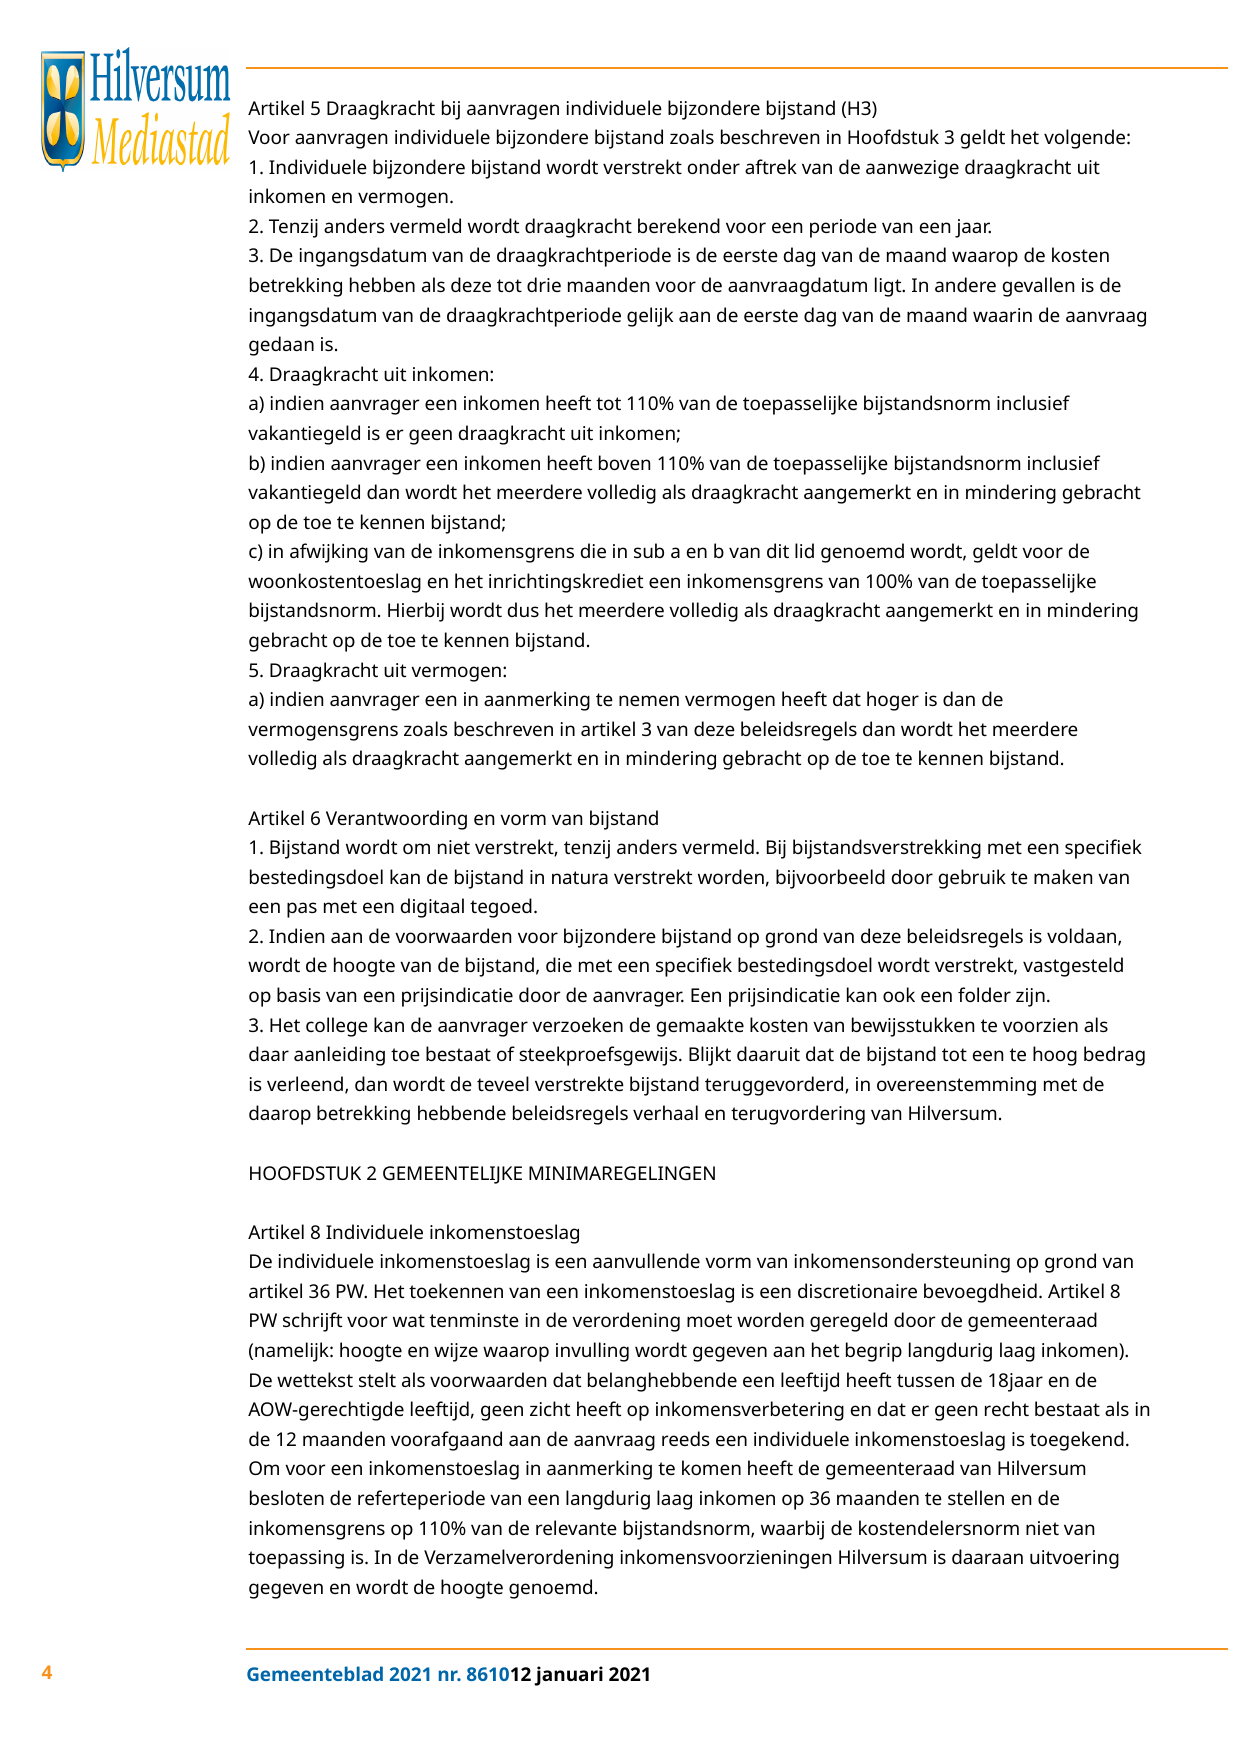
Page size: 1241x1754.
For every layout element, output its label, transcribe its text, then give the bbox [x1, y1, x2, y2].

text 1. Individuele bijzondere bijstand wordt verstrekt onder aftrek van de aanwezige draagkracht uit inkomen en vermogen. [248, 154, 1152, 209]
text b) indien aanvrager een inkomen heeft boven 110% van de toepasselijke bijstandsnorm inclusief vakantiegeld dan wordt het meerdere volledig als draagkracht aangemerkt en in mindering gebracht op de toe te kennen bijstand; [248, 450, 1152, 535]
text a) indien aanvrager een in aanmerking te nemen vermogen heeft dat hoger is dan de vermogensgrens zoals beschreven in artikel 3 van deze beleidsregels dan wordt het meerdere volledig als draagkracht aangemerkt en in mindering gebracht op de toe te kennen bijstand. [248, 686, 1152, 771]
text Artikel 8 Individuele inkomenstoeslag [248, 1219, 1152, 1245]
text 5. Draagkracht uit vermogen: [248, 657, 1152, 683]
text 2. Indien aan de voorwaarden voor bijzondere bijstand op grond van deze beleidsregels is voldaan, wordt de hoogte van de bijstand, die met een specifiek bestedingsdoel wordt verstrekt, vastgesteld op basis van een prijsindicatie door de aanvrager. Een prijsindicatie kan ook een folder zijn. [248, 923, 1152, 1008]
text c) in afwijking van de inkomensgrens die in sub a en b van dit lid genoemd wordt, geldt voor de woonkostentoeslag en het inrichtingskrediet een inkomensgrens van 100% van de toepasselijke bijstandsnorm. Hierbij wordt dus het meerdere volledig als draagkracht aangemerkt en in mindering gebracht op de toe te kennen bijstand. [248, 538, 1152, 653]
text 1. Bijstand wordt om niet verstrekt, tenzij anders vermeld. Bij bijstandsverstrekking met een specifiek bestedingsdoel kan de bijstand in natura verstrekt worden, bijvoorbeeld door gebruik te maken van een pas met een digitaal tegoed. [248, 834, 1152, 919]
text Voor aanvragen individuele bijzondere bijstand zoals beschreven in Hoofdstuk 3 geldt het volgende: [248, 124, 1152, 150]
text 2. Tenzij anders vermeld wordt draagkracht berekend voor een periode van een jaar. [248, 213, 1152, 239]
picture [41, 47, 231, 172]
text De individuele inkomenstoeslag is een aanvullende vorm van inkomensondersteuning op grond van artikel 36 PW. Het toekennen van een inkomenstoeslag is een discretionaire bevoegdheid. Artikel 8 PW schrijft voor wat tenminste in de verordening moet worden geregeld door de gemeenteraad (namelijk: hoogte en wijze waarop invulling wordt gegeven aan het begrip langdurig laag inkomen). De wettekst stelt als voorwaarden dat belanghebbende een leeftijd heeft tussen de 18jaar en de AOW-gerechtigde leeftijd, geen zicht heeft op inkomensverbetering en dat er geen recht bestaat als in de 12 maanden voorafgaand aan de aanvraag reeds een individuele inkomenstoeslag is toegekend. Om voor een inkomenstoeslag in aanmerking te komen heeft de gemeenteraad van Hilversum besloten de referteperiode van een langdurig laag inkomen op 36 maanden te stellen en de inkomensgrens op 110% van de relevante bijstandsnorm, waarbij de kostendelersnorm niet van toepassing is. In de Verzamelverordening inkomensvoorzieningen Hilversum is daaraan uitvoering gegeven en wordt de hoogte genoemd. [248, 1248, 1152, 1600]
text 3. De ingangsdatum van de draagkrachtperiode is de eerste dag van de maand waarop de kosten betrekking hebben als deze tot drie maanden voor de aanvraagdatum ligt. In andere gevallen is de ingangsdatum van de draagkrachtperiode gelijk aan de eerste dag van de maand waarin de aanvraag gedaan is. [248, 243, 1152, 357]
text HOOFDSTUK 2 GEMEENTELIJKE MINIMAREGELINGEN [248, 1160, 1152, 1186]
text Artikel 6 Verantwoording en vorm van bijstand [248, 805, 1152, 831]
text 3. Het college kan de aanvrager verzoeken de gemaakte kosten van bewijsstukken te voorzien als daar aanleiding toe bestaat of steekproefsgewijs. Blijkt daaruit dat de bijstand tot een te hoog bedrag is verleend, dan wordt de teveel verstrekte bijstand teruggevorderd, in overeenstemming met de daarop betrekking hebbende beleidsregels verhaal en terugvordering van Hilversum. [248, 1012, 1152, 1126]
text a) indien aanvrager een inkomen heeft tot 110% van de toepasselijke bijstandsnorm inclusief vakantiegeld is er geen draagkracht uit inkomen; [248, 391, 1152, 446]
text 4. Draagkracht uit inkomen: [248, 361, 1152, 387]
text Artikel 5 Draagkracht bij aanvragen individuele bijzondere bijstand (H3) [248, 95, 1152, 121]
